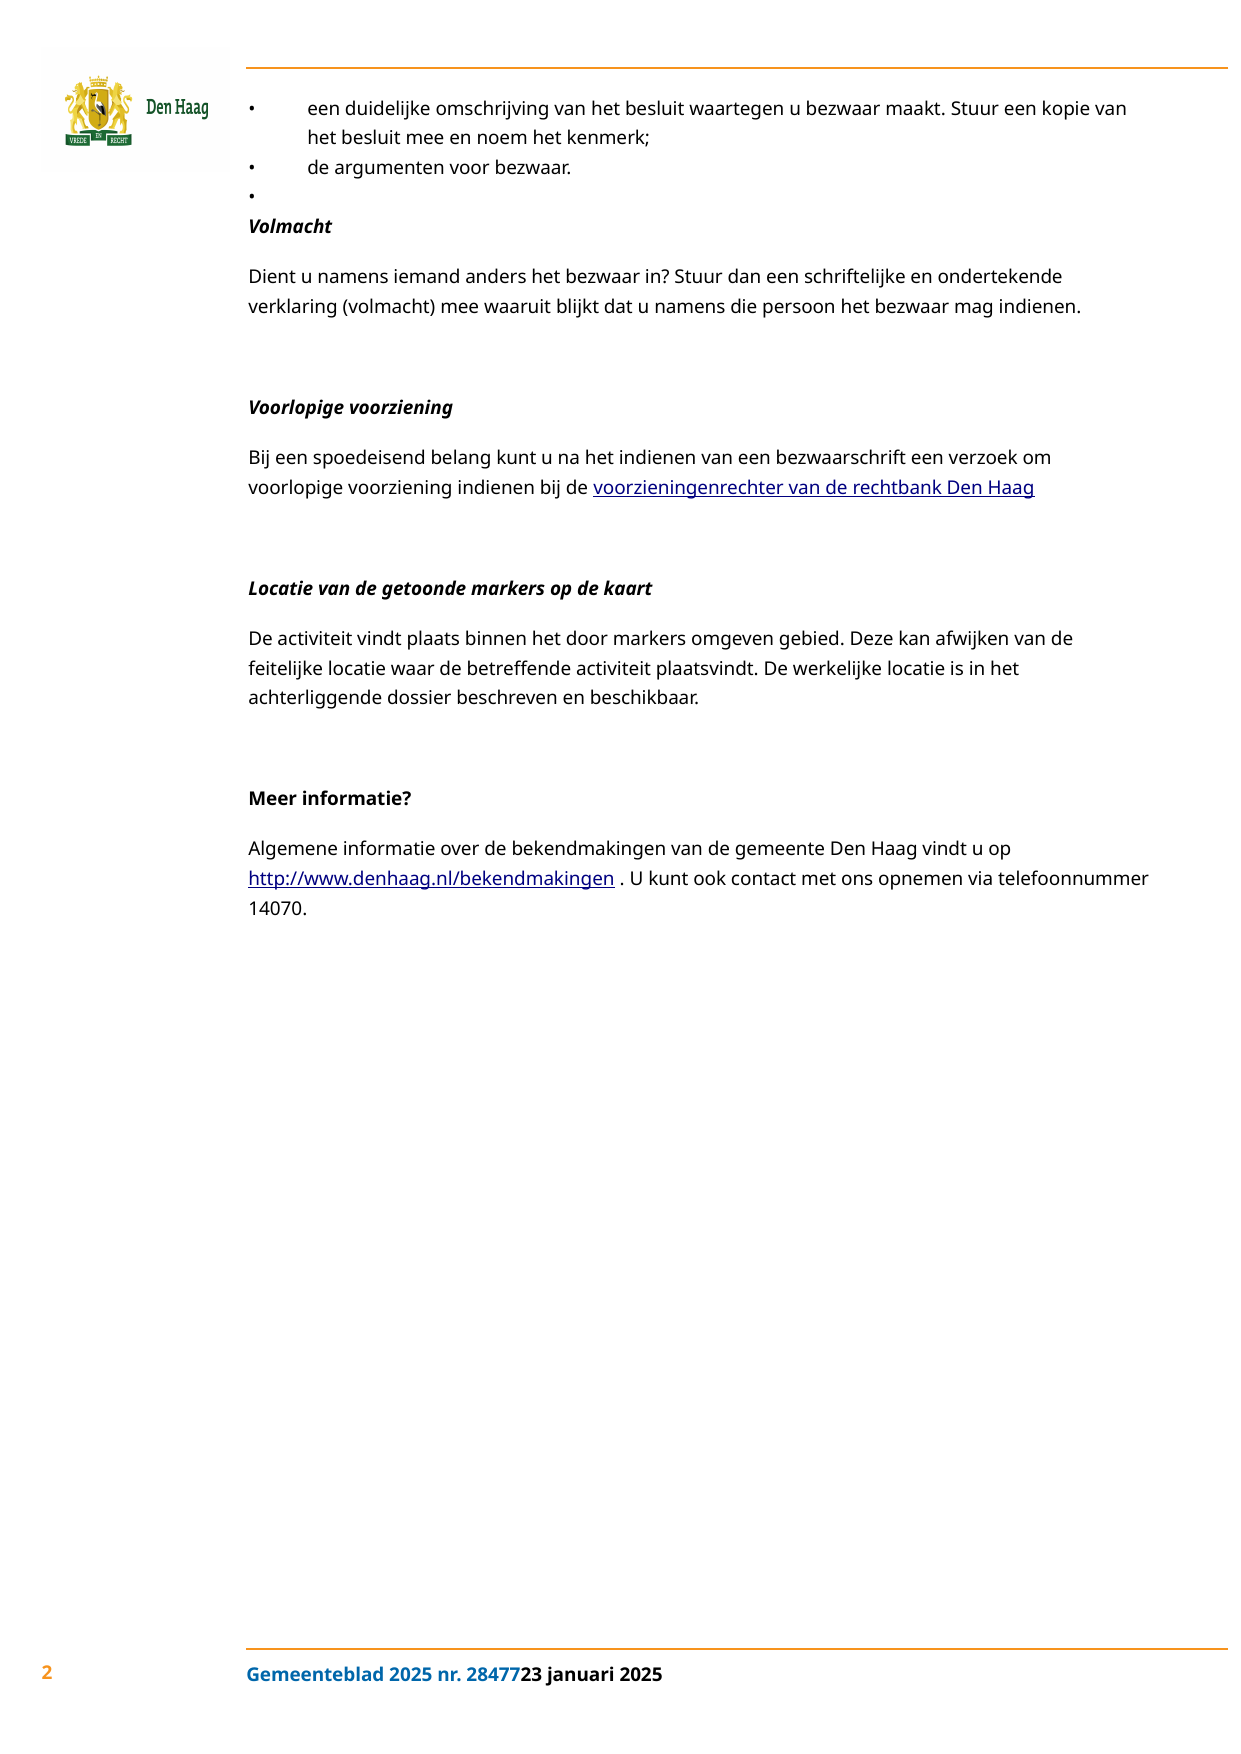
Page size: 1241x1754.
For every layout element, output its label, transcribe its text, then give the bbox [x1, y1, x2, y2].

list de argumenten voor bezwaar. [248, 154, 1152, 180]
text Voorlopige voorziening [248, 394, 1152, 420]
text Meer informatie? [248, 785, 1152, 811]
text Dient u namens iemand anders het bezwaar in? Stuur dan een schriftelijke en ondertekende verklaring (volmacht) mee waaruit blijkt dat u namens die persoon het bezwaar mag indienen. [248, 263, 1152, 319]
text Algemene informatie over de bekendmakingen van de gemeente Den Haag vindt u op http://www.denhaag.nl/bekendmakingen . U kunt ook contact met ons opnemen via telefoonnummer 14070. [248, 836, 1152, 921]
text Volmacht [248, 213, 1152, 239]
list een duidelijke omschrijving van het besluit waartegen u bezwaar maakt. Stuur een kopie van het besluit mee en noem het kenmerk; [248, 95, 1152, 150]
text Bij een spoedeisend belang kunt u na het indienen van een bezwaarschrift een verzoek om voorlopige voorziening indienen bij de voorzieningenrechter van de rechtbank Den Haag [248, 444, 1152, 500]
text De activiteit vindt plaats binnen het door markers omgeven gebied. Deze kan afwijken van de feitelijke locatie waar de betreffende activiteit plaatsvindt. De werkelijke locatie is in het achterliggende dossier beschreven en beschikbaar. [248, 625, 1152, 710]
text Locatie van de getoonde markers op de kaart [248, 575, 1152, 601]
picture [41, 47, 231, 172]
